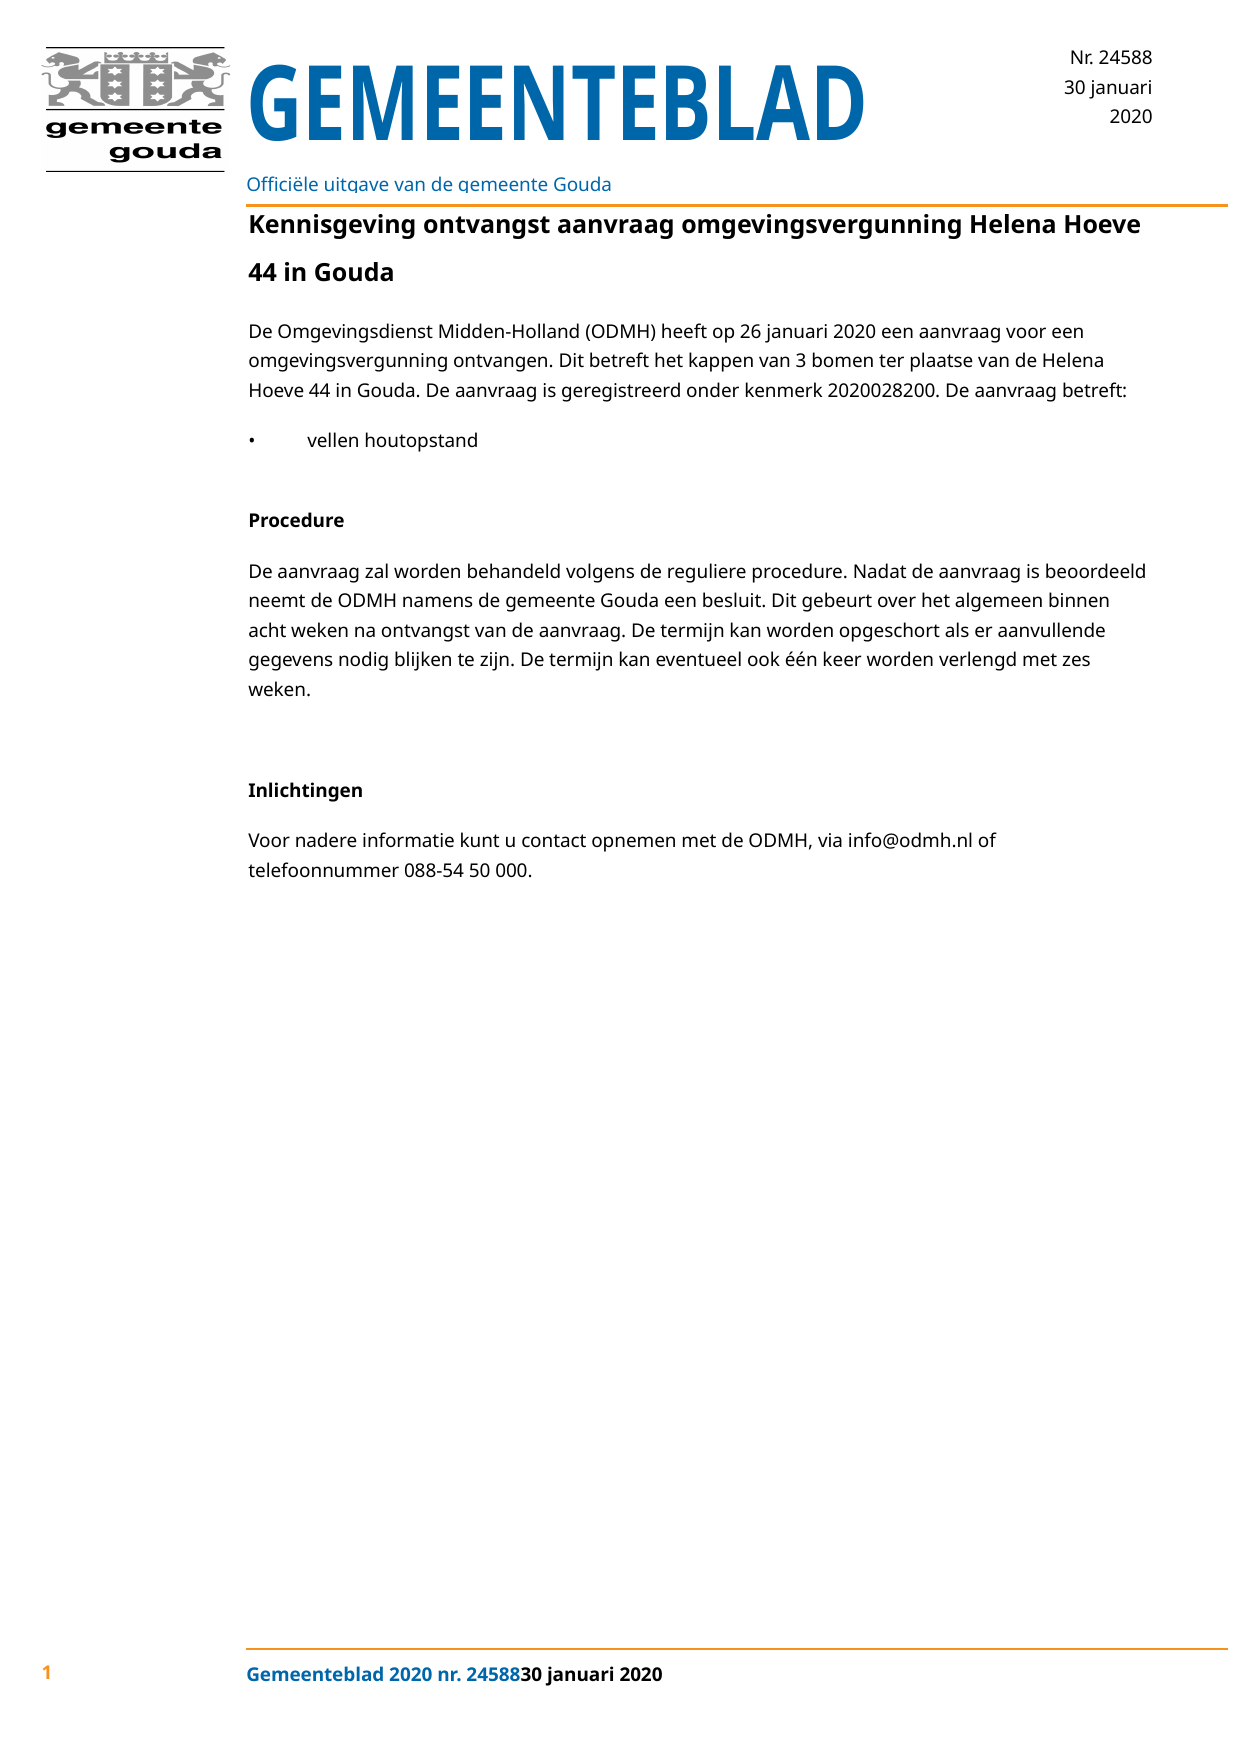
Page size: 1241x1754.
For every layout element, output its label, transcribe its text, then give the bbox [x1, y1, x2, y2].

text Inlichtingen [248, 777, 1152, 803]
text De aanvraag zal worden behandeld volgens de reguliere procedure. Nadat de aanvraag is beoordeeld neemt de ODMH namens de gemeente Gouda een besluit. Dit gebeurt over het algemeen binnen acht weken na ontvangst van de aanvraag. De termijn kan worden opgeschort als er aanvullende gegevens nodig blijken te zijn. De termijn kan eventueel ook één keer worden verlengd met zes weken. [248, 558, 1152, 702]
text De Omgevingsdienst Midden-Holland (ODMH) heeft op 26 januari 2020 een aanvraag voor een omgevingsvergunning ontvangen. Dit betreft het kappen van 3 bomen ter plaatse van de Helena Hoeve 44 in Gouda. De aanvraag is geregistreerd onder kenmerk 2020028200. De aanvraag betreft: [248, 318, 1152, 403]
text Kennisgeving ontvangst aanvraag omgevingsvergunning Helena Hoeve 44 in Gouda [248, 207, 1152, 288]
list vellen houtopstand [248, 427, 1152, 453]
text Voor nadere informatie kunt u contact opnemen met de ODMH, via info@odmh.nl of telefoonnummer 088-54 50 000. [248, 827, 1152, 883]
picture [41, 47, 231, 172]
text Procedure [248, 507, 1152, 533]
